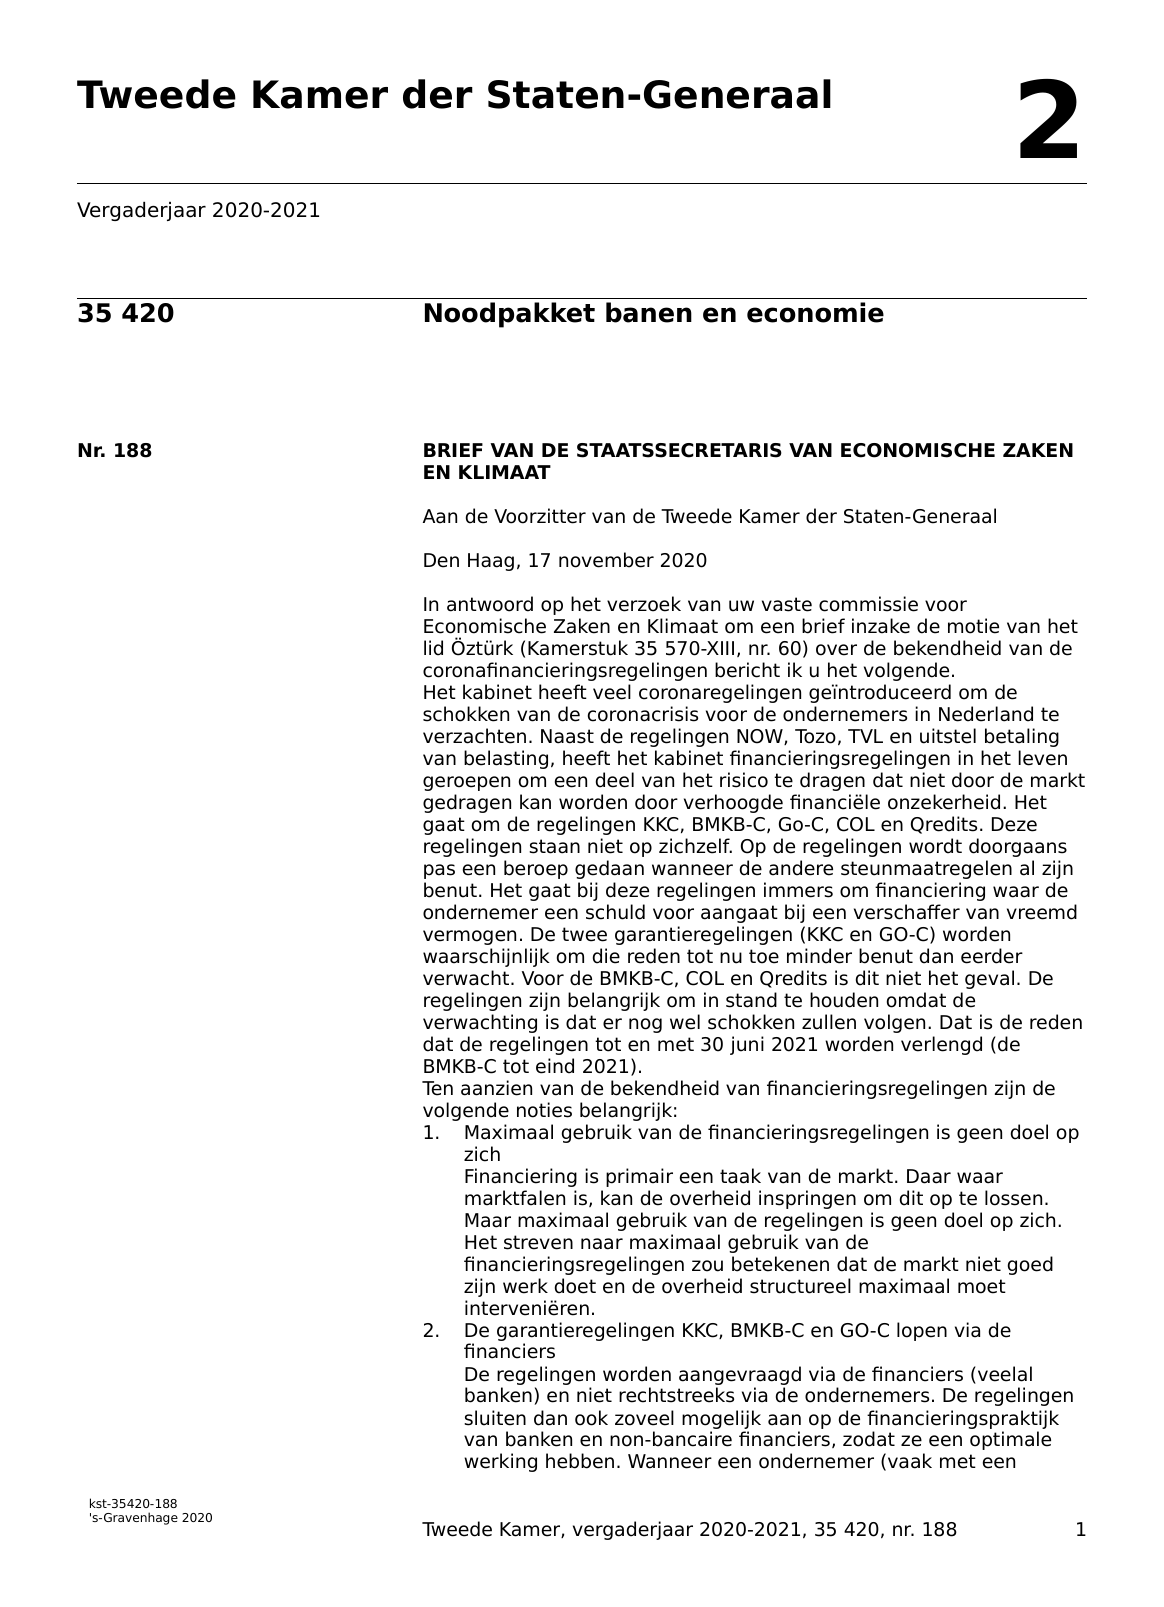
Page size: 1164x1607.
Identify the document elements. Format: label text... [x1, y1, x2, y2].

table_cell Vergaderjaar 2020-2021 [77, 184, 1087, 298]
table_header 2 [886, 59, 1087, 183]
text 's-Gravenhage 2020 [88, 1511, 323, 1525]
text Ten aanzien van de bekendheid van financieringsregelingen zijn de volgende noties belangrijk: [422, 1078, 1087, 1122]
text Den Haag, 17 november 2020 [422, 550, 1087, 572]
text Aan de Voorzitter van de Tweede Kamer der Staten-Generaal [422, 506, 1087, 528]
text Het kabinet heeft veel coronaregelingen geïntroduceerd om de schokken van de coronacrisis voor de ondernemers in Nederland te verzachten. Naast de regelingen NOW, Tozo, TVL en uitstel betaling van belasting, heeft het kabinet financieringsregelingen in het leven geroepen om een deel van het risico te dragen dat niet door de markt gedragen kan worden door verhoogde financiële onzekerheid. Het gaat om de regelingen KKC, BMKB-C, Go-C, COL en Qredits. Deze regelingen staan niet op zichzelf. Op de regelingen wordt doorgaans pas een beroep gedaan wanneer de andere steunmaatregelen al zijn benut. Het gaat bij deze regelingen immers om financiering waar de ondernemer een schuld voor aangaat bij een verschaffer van vreemd vermogen. De twee garantieregelingen (KKC en GO-C) worden waarschijnlijk om die reden tot nu toe minder benut dan eerder verwacht. Voor de BMKB-C, COL en Qredits is dit niet het geval. De regelingen zijn belangrijk om in stand te houden omdat de verwachting is dat er nog wel schokken zullen volgen. Dat is de reden dat de regelingen tot en met 30 juni 2021 worden verlengd (de BMKB-C tot eind 2021). [422, 682, 1087, 1078]
subtitle 35 420 Noodpakket banen en economie [77, 299, 1087, 329]
text Financiering is primair een taak van de markt. Daar waar marktfalen is, kan de overheid inspringen om dit op te lossen. Maar maximaal gebruik van de regelingen is geen doel op zich. Het streven naar maximaal gebruik van de financieringsregelingen zou betekenen dat de markt niet goed zijn werk doet en de overheid structureel maximaal moet interveniëren. [464, 1166, 1087, 1319]
text De regelingen worden aangevraagd via de financiers (veelal banken) en niet rechtstreeks via de ondernemers. De regelingen sluiten dan ook zoveel mogelijk aan op de financieringspraktijk van banken en non-bancaire financiers, zodat ze een optimale werking hebben. Wanneer een ondernemer (vaak met een [464, 1363, 1087, 1473]
text 2. De garantieregelingen KKC, BMKB-C en GO-C lopen via de financiers [422, 1319, 1087, 1363]
text In antwoord op het verzoek van uw vaste commissie voor Economische Zaken en Klimaat om een brief inzake de motie van het lid Öztürk (Kamerstuk 35 570-XIII, nr. 60) over de bekendheid van de coronafinancieringsregelingen bericht ik u het volgende. [422, 594, 1087, 682]
table_header Tweede Kamer der Staten-Generaal [77, 59, 886, 183]
text kst-35420-188 [88, 1497, 323, 1511]
text 1. Maximaal gebruik van de financieringsregelingen is geen doel op zich [422, 1122, 1087, 1166]
subtitle Nr. 188 BRIEF VAN DE STAATSSECRETARIS VAN ECONOMISCHE ZAKEN EN KLIMAAT [77, 440, 1087, 484]
